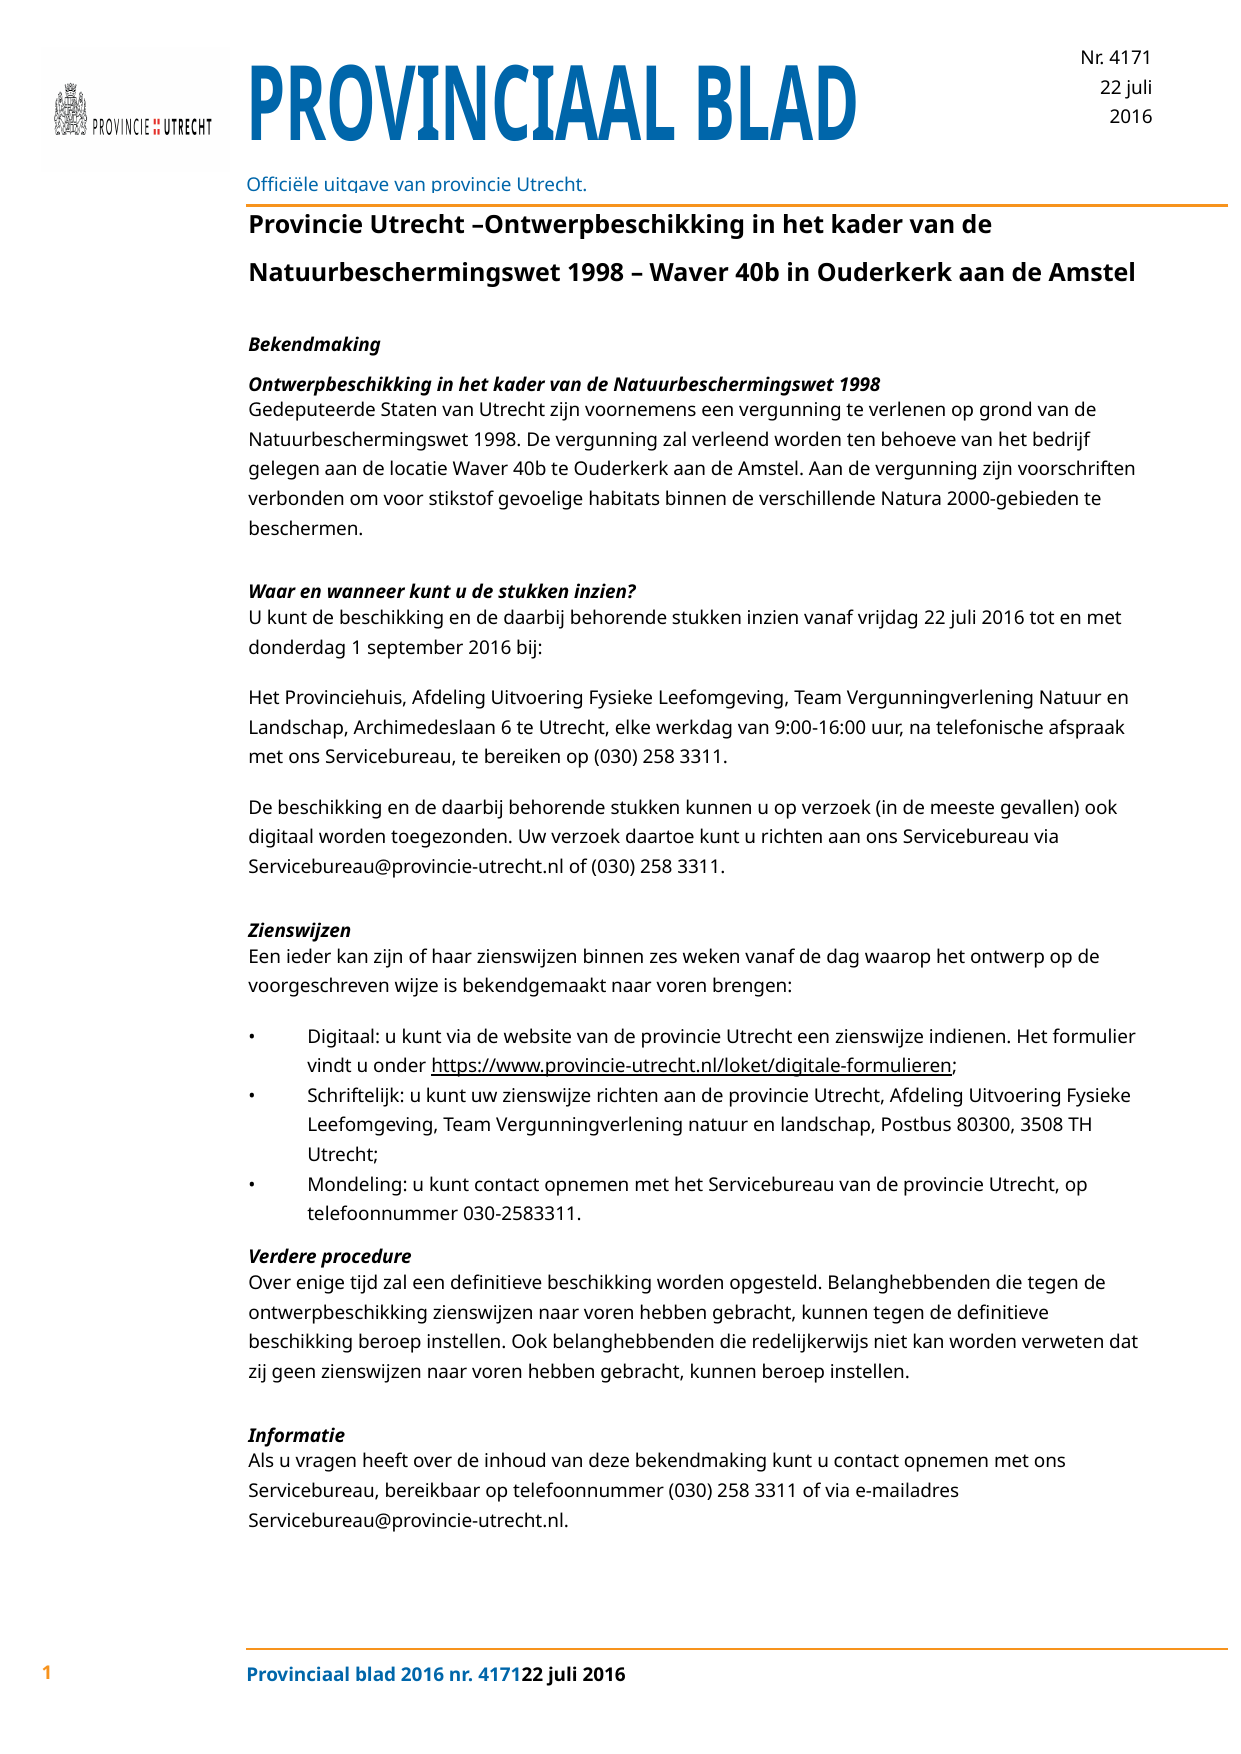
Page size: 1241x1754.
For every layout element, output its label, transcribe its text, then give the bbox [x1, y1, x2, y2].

text Ontwerpbeschikking in het kader van de Natuurbeschermingswet 1998 [248, 371, 1152, 396]
text De beschikking en de daarbij behorende stukken kunnen u op verzoek (in de meeste gevallen) ook digitaal worden toegezonden. Uw verzoek daartoe kunt u richten aan ons Servicebureau via Servicebureau@provincie-utrecht.nl of (030) 258 3311. [248, 794, 1152, 879]
text Provincie Utrecht –Ontwerpbeschikking in het kader van de Natuurbeschermingswet 1998 – Waver 40b in Ouderkerk aan de Amstel [248, 207, 1152, 288]
text Waar en wanneer kunt u de stukken inzien? [248, 579, 1152, 604]
text Informatie [248, 1422, 1152, 1448]
list Schriftelijk: u kunt uw zienswijze richten aan de provincie Utrecht, Afdeling Uitvoering Fysieke Leefomgeving, Team Vergunningverlening natuur en landschap, Postbus 80300, 3508 TH Utrecht; [248, 1082, 1152, 1167]
text Bekendmaking [248, 331, 1152, 357]
text Over enige tijd zal een definitieve beschikking worden opgesteld. Belanghebbenden die tegen de ontwerpbeschikking zienswijzen naar voren hebben gebracht, kunnen tegen de definitieve beschikking beroep instellen. Ook belanghebbenden die redelijkerwijs niet kan worden verweten dat zij geen zienswijzen naar voren hebben gebracht, kunnen beroep instellen. [248, 1269, 1152, 1384]
text Gedeputeerde Staten van Utrecht zijn voornemens een vergunning te verlenen op grond van de Natuurbeschermingswet 1998. De vergunning zal verleend worden ten behoeve van het bedrijf gelegen aan de locatie Waver 40b te Ouderkerk aan de Amstel. Aan de vergunning zijn voorschriften verbonden om voor stikstof gevoelige habitats binnen de verschillende Natura 2000-gebieden te beschermen. [248, 396, 1152, 541]
text Een ieder kan zijn of haar zienswijzen binnen zes weken vanaf de dag waarop het ontwerp op de voorgeschreven wijze is bekendgemaakt naar voren brengen: [248, 943, 1152, 998]
list Digitaal: u kunt via de website van de provincie Utrecht een zienswijze indienen. Het formulier vindt u onder https://www.provincie-utrecht.nl/loket/digitale-formulieren; [248, 1023, 1152, 1078]
picture [41, 47, 231, 172]
text Verdere procedure [248, 1243, 1152, 1269]
text Zienswijzen [248, 917, 1152, 943]
text U kunt de beschikking en de daarbij behorende stukken inzien vanaf vrijdag 22 juli 2016 tot en met donderdag 1 september 2016 bij: [248, 604, 1152, 660]
text Als u vragen heeft over de inhoud van deze bekendmaking kunt u contact opnemen met ons Servicebureau, bereikbaar op telefoonnummer (030) 258 3311 of via e-mailadres Servicebureau@provincie-utrecht.nl. [248, 1448, 1152, 1533]
list Mondeling: u kunt contact opnemen met het Servicebureau van de provincie Utrecht, op telefoonnummer 030-2583311. [248, 1171, 1152, 1226]
text Het Provinciehuis, Afdeling Uitvoering Fysieke Leefomgeving, Team Vergunningverlening Natuur en Landschap, Archimedeslaan 6 te Utrecht, elke werkdag van 9:00-16:00 uur, na telefonische afspraak met ons Servicebureau, te bereiken op (030) 258 3311. [248, 684, 1152, 769]
